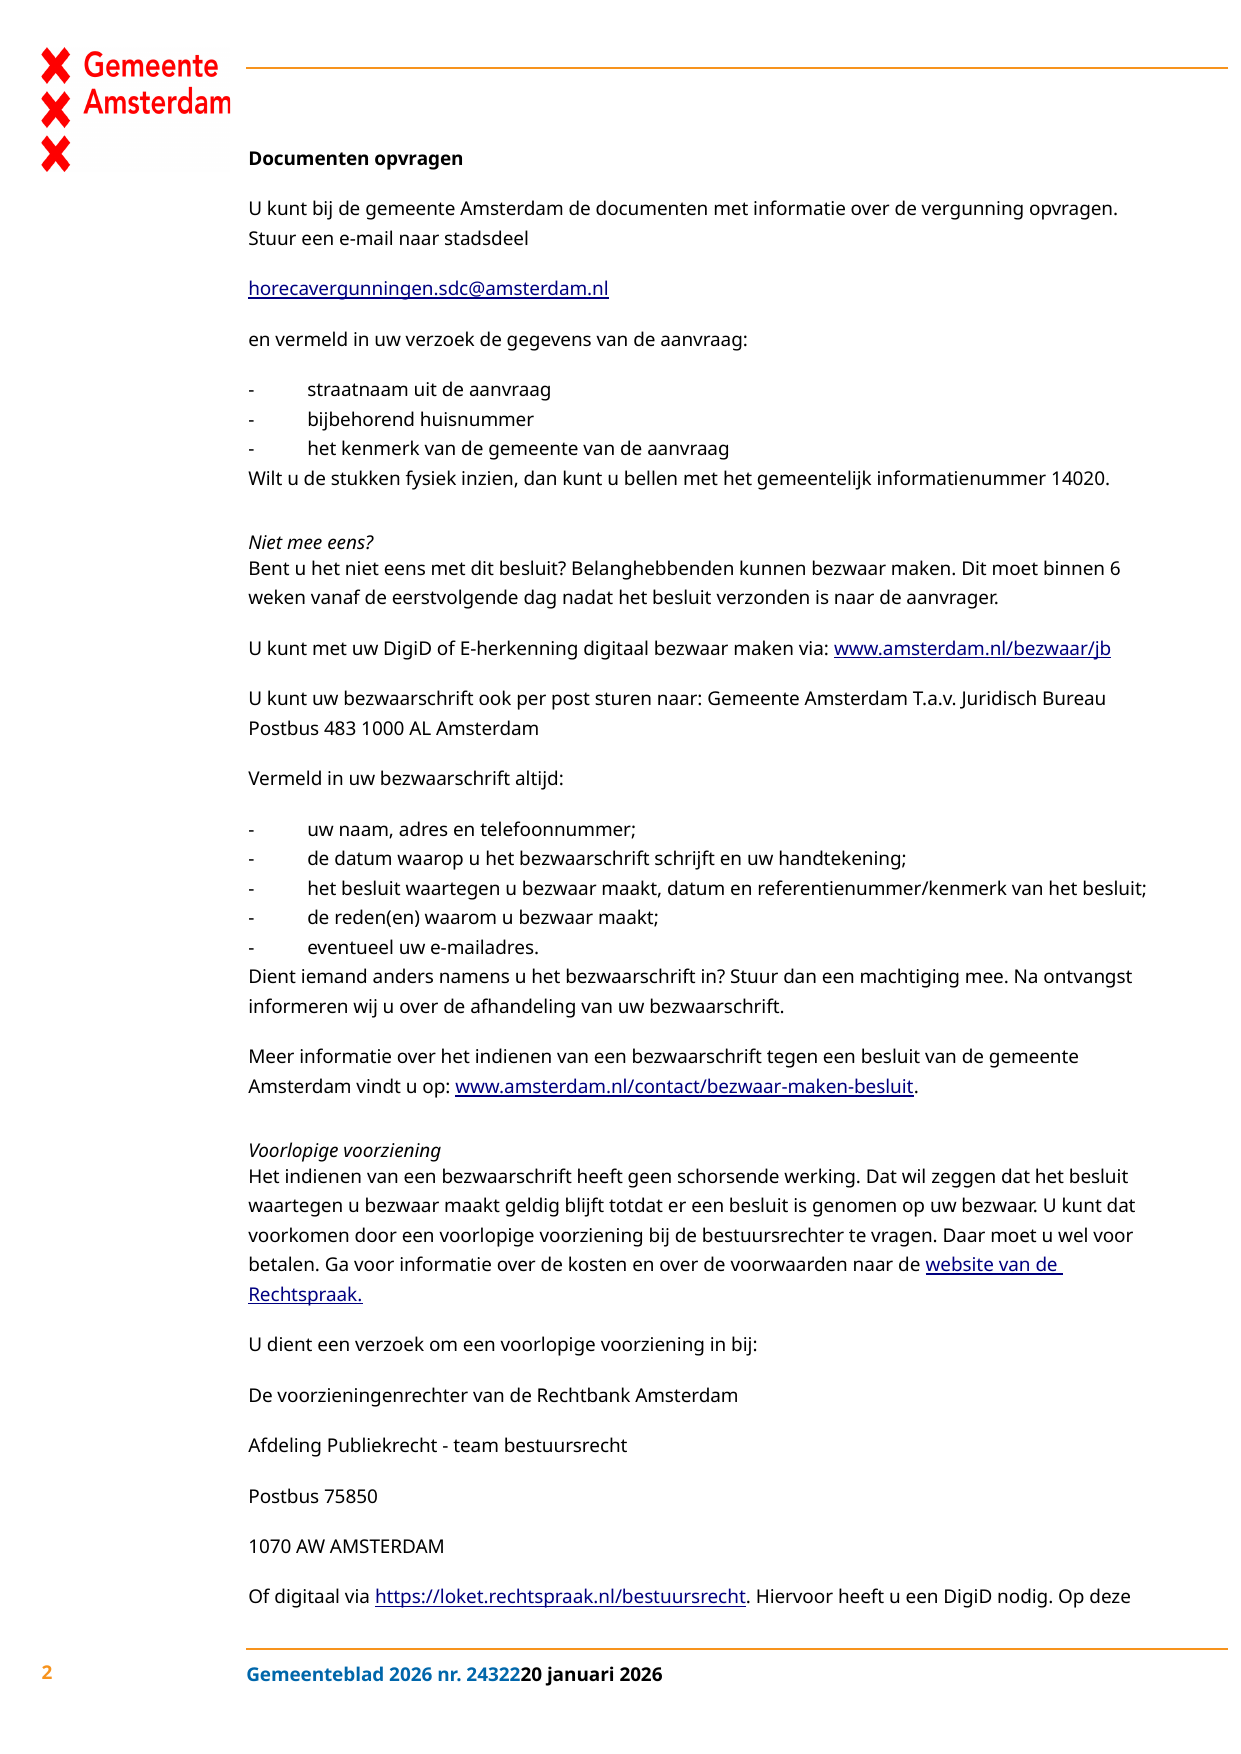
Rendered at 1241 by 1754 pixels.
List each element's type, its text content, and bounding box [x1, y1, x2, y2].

text Niet mee eens? [248, 529, 1152, 555]
text Voorlopige voorziening [248, 1137, 1152, 1163]
text U kunt uw bezwaarschrift ook per post sturen naar: Gemeente Amsterdam T.a.v. Juridisch Bureau Postbus 483 1000 AL Amsterdam [248, 685, 1152, 741]
list bijbehorend huisnummer [248, 406, 1152, 432]
list het kenmerk van de gemeente van de aanvraag [248, 436, 1152, 461]
text U dient een verzoek om een voorlopige voorziening in bij: [248, 1332, 1152, 1357]
text Of digitaal via https://loket.rechtspraak.nl/bestuursrecht. Hiervoor heeft u een DigiD nodig. Op deze [248, 1584, 1152, 1609]
list de reden(en) waarom u bezwaar maakt; [248, 904, 1152, 930]
text 1070 AW AMSTERDAM [248, 1533, 1152, 1559]
picture [41, 47, 231, 172]
text U kunt bij de gemeente Amsterdam de documenten met informatie over de vergunning opvragen. Stuur een e-mail naar stadsdeel [248, 196, 1152, 251]
list de datum waarop u het bezwaarschrift schrijft en uw handtekening; [248, 845, 1152, 871]
text Wilt u de stukken fysiek inzien, dan kunt u bellen met het gemeentelijk informatienummer 14020. [248, 465, 1152, 491]
text Postbus 75850 [248, 1483, 1152, 1509]
text Meer informatie over het indienen van een bezwaarschrift tegen een besluit van de gemeente Amsterdam vindt u op: www.amsterdam.nl/contact/bezwaar-maken-besluit. [248, 1044, 1152, 1099]
text Documenten opvragen [248, 145, 1152, 171]
text Bent u het niet eens met dit besluit? Belanghebbenden kunnen bezwaar maken. Dit moet binnen 6 weken vanaf de eerstvolgende dag nadat het besluit verzonden is naar de aanvrager. [248, 555, 1152, 610]
list het besluit waartegen u bezwaar maakt, datum en referentienummer/kenmerk van het besluit; [248, 875, 1152, 901]
text Vermeld in uw bezwaarschrift altijd: [248, 765, 1152, 791]
text horecavergunningen.sdc@amsterdam.nl [248, 276, 1152, 301]
text Dient iemand anders namens u het bezwaarschrift in? Stuur dan een machtiging mee. Na ontvangst informeren wij u over de afhandeling van uw bezwaarschrift. [248, 964, 1152, 1019]
text Afdeling Publiekrecht - team bestuursrecht [248, 1432, 1152, 1458]
text De voorzieningenrechter van de Rechtbank Amsterdam [248, 1382, 1152, 1408]
text U kunt met uw DigiD of E-herkenning digitaal bezwaar maken via: www.amsterdam.nl/bezwaar/jb [248, 635, 1152, 661]
list eventueel uw e-mailadres. [248, 934, 1152, 960]
list straatnaam uit de aanvraag [248, 376, 1152, 402]
list uw naam, adres en telefoonnummer; [248, 816, 1152, 841]
text Het indienen van een bezwaarschrift heeft geen schorsende werking. Dat wil zeggen dat het besluit waartegen u bezwaar maakt geldig blijft totdat er een besluit is genomen op uw bezwaar. U kunt dat voorkomen door een voorlopige voorziening bij de bestuursrechter te vragen. Daar moet u wel voor betalen. Ga voor informatie over de kosten en over de voorwaarden naar de website van de Rechtspraak. [248, 1163, 1152, 1307]
text en vermeld in uw verzoek de gegevens van de aanvraag: [248, 326, 1152, 352]
